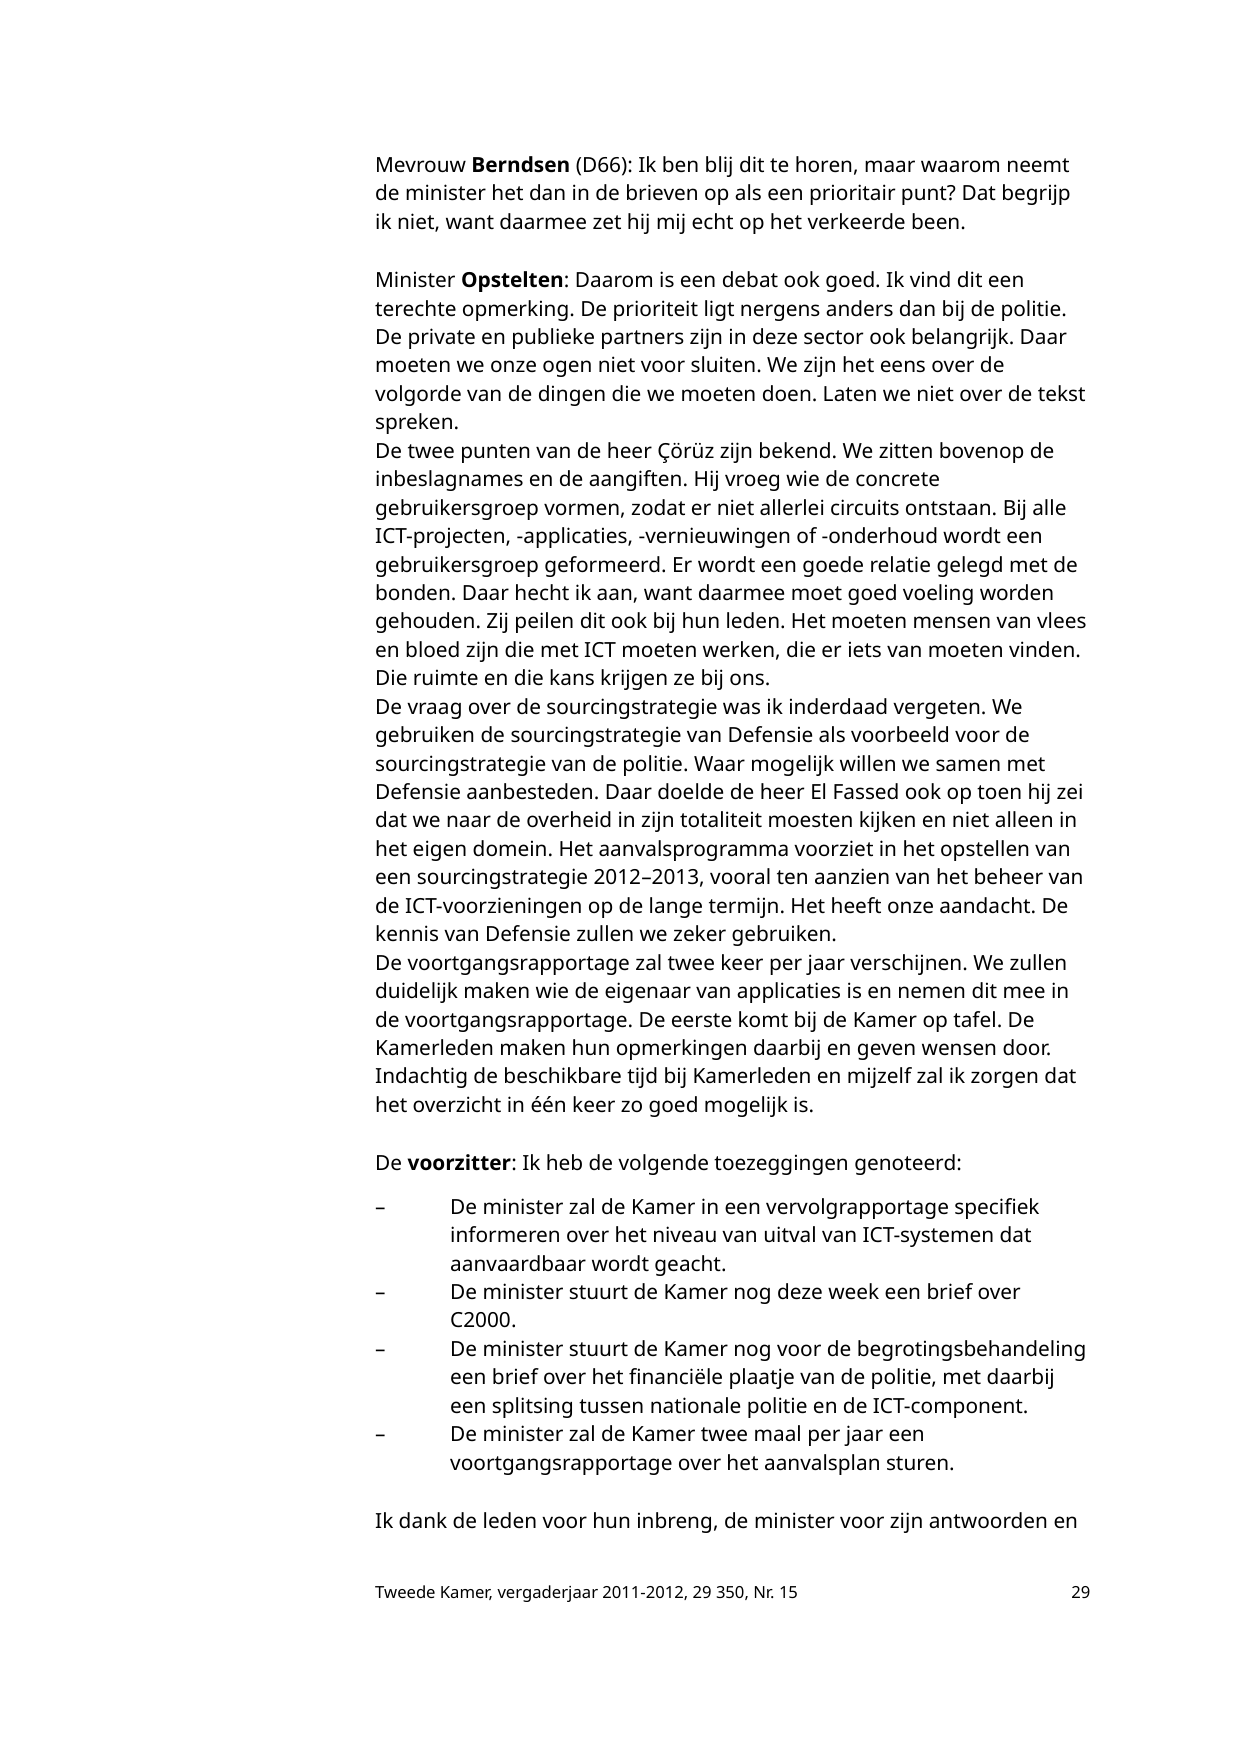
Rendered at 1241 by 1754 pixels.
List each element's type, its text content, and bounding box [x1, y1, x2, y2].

list De minister stuurt de Kamer nog voor de begrotingsbehandeling een brief over het financiële plaatje van de politie, met daarbij een splitsing tussen nationale politie en de ICT-component. [375, 1334, 1090, 1419]
text De voorzitter: Ik heb de volgende toezeggingen genoteerd: [375, 1148, 1090, 1177]
list De minister stuurt de Kamer nog deze week een brief over C2000. [375, 1277, 1090, 1334]
text De voortgangsrapportage zal twee keer per jaar verschijnen. We zullen duidelijk maken wie de eigenaar van applicaties is en nemen dit mee in de voortgangsrapportage. De eerste komt bij de Kamer op tafel. De Kamerleden maken hun opmerkingen daarbij en geven wensen door. Indachtig de beschikbare tijd bij Kamerleden en mijzelf zal ik zorgen dat het overzicht in één keer zo goed mogelijk is. [375, 948, 1090, 1118]
list De minister zal de Kamer in een vervolgrapportage specifiek informeren over het niveau van uitval van ICT-systemen dat aanvaardbaar wordt geacht. [375, 1192, 1090, 1277]
text Mevrouw Berndsen (D66): Ik ben blij dit te horen, maar waarom neemt de minister het dan in de brieven op als een prioritair punt? Dat begrijp ik niet, want daarmee zet hij mij echt op het verkeerde been. [375, 150, 1090, 235]
text De vraag over de sourcingstrategie was ik inderdaad vergeten. We gebruiken de sourcingstrategie van Defensie als voorbeeld voor de sourcingstrategie van de politie. Waar mogelijk willen we samen met Defensie aanbesteden. Daar doelde de heer El Fassed ook op toen hij zei dat we naar de overheid in zijn totaliteit moesten kijken en niet alleen in het eigen domein. Het aanvalsprogramma voorziet in het opstellen van een sourcingstrategie 2012–2013, vooral ten aanzien van het beheer van de ICT-voorzieningen op de lange termijn. Het heeft onze aandacht. De kennis van Defensie zullen we zeker gebruiken. [375, 692, 1090, 948]
text De twee punten van de heer Çörüz zijn bekend. We zitten bovenop de inbeslagnames en de aangiften. Hij vroeg wie de concrete gebruikersgroep vormen, zodat er niet allerlei circuits ontstaan. Bij alle ICT-projecten, -applicaties, -vernieuwingen of -onderhoud wordt een gebruikersgroep geformeerd. Er wordt een goede relatie gelegd met de bonden. Daar hecht ik aan, want daarmee moet goed voeling worden gehouden. Zij peilen dit ook bij hun leden. Het moeten mensen van vlees en bloed zijn die met ICT moeten werken, die er iets van moeten vinden. Die ruimte en die kans krijgen ze bij ons. [375, 436, 1090, 692]
list De minister zal de Kamer twee maal per jaar een voortgangsrapportage over het aanvalsplan sturen. [375, 1419, 1090, 1476]
text Ik dank de leden voor hun inbreng, de minister voor zijn antwoorden en [375, 1506, 1090, 1535]
text Minister Opstelten: Daarom is een debat ook goed. Ik vind dit een terechte opmerking. De prioriteit ligt nergens anders dan bij de politie. De private en publieke partners zijn in deze sector ook belangrijk. Daar moeten we onze ogen niet voor sluiten. We zijn het eens over de volgorde van de dingen die we moeten doen. Laten we niet over de tekst spreken. [375, 265, 1090, 436]
